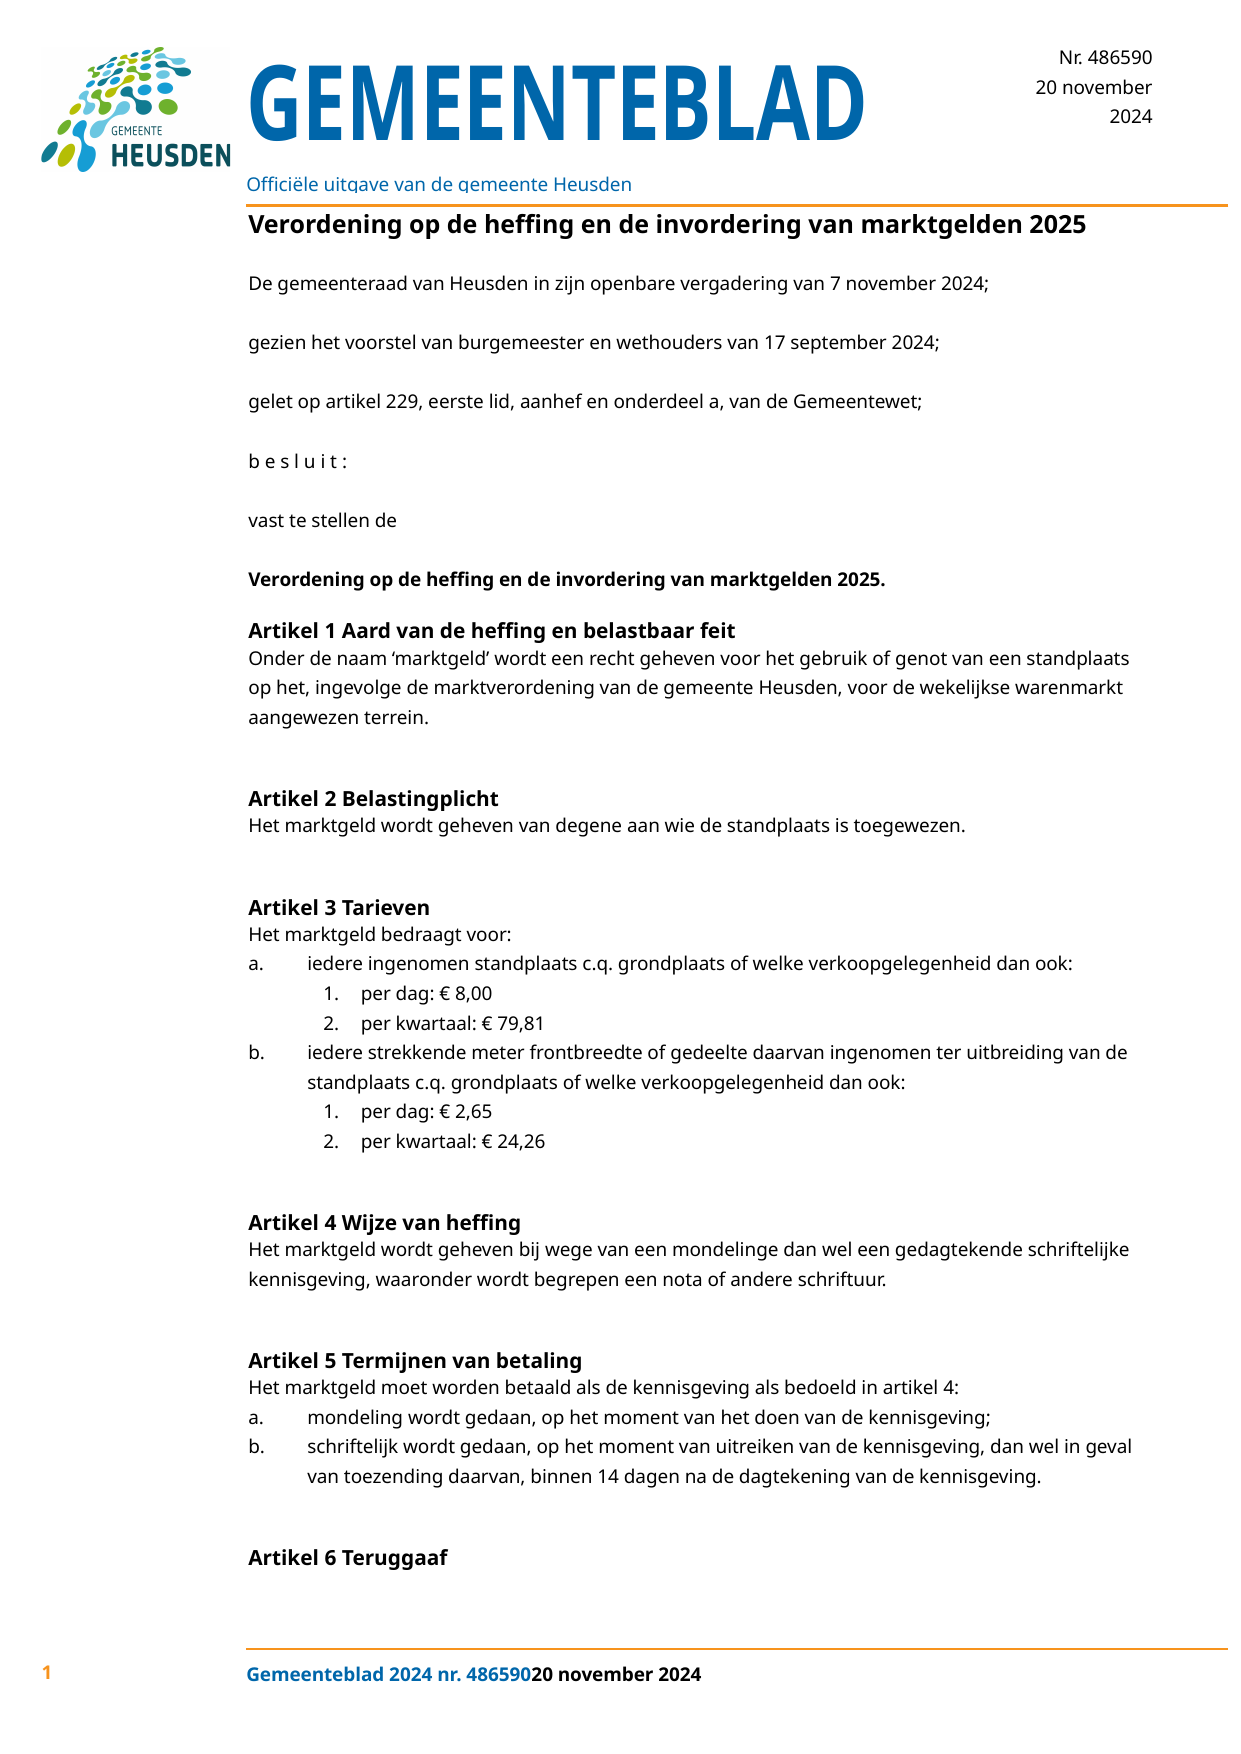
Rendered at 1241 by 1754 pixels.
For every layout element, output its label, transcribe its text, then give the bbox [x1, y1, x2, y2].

list per dag: € 8,00 [323, 980, 1152, 1006]
text Het marktgeld wordt geheven bij wege van een mondelinge dan wel een gedagtekende schriftelijke kennisgeving, waaronder wordt begrepen een nota of andere schriftuur. [248, 1237, 1152, 1292]
text vast te stellen de [248, 507, 1152, 533]
text Het marktgeld wordt geheven van degene aan wie de standplaats is toegewezen. [248, 813, 1152, 838]
text gezien het voorstel van burgemeester en wethouders van 17 september 2024; [248, 329, 1152, 355]
list per kwartaal: € 79,81 [323, 1010, 1152, 1036]
text Artikel 6 Teruggaaf [248, 1543, 1152, 1572]
text Artikel 2 Belastingplicht [248, 784, 1152, 813]
list iedere strekkende meter frontbreedte of gedeelte daarvan ingenomen ter uitbreiding van de standplaats c.q. grondplaats of welke verkoopgelegenheid dan ook: [248, 1039, 1152, 1095]
text Artikel 4 Wijze van heffing [248, 1208, 1152, 1237]
text Artikel 3 Tarieven [248, 893, 1152, 921]
text Artikel 1 Aard van de heffing en belastbaar feit [248, 617, 1152, 645]
text Het marktgeld moet worden betaald als de kennisgeving als bedoeld in artikel 4: [248, 1374, 1152, 1400]
text Verordening op de heffing en de invordering van marktgelden 2025 [248, 207, 1152, 241]
list mondeling wordt gedaan, op het moment van het doen van de kennisgeving; [248, 1404, 1152, 1430]
text De gemeenteraad van Heusden in zijn openbare vergadering van 7 november 2024; [248, 270, 1152, 296]
text Artikel 5 Termijnen van betaling [248, 1346, 1152, 1374]
picture [41, 47, 231, 172]
text b e s l u i t : [248, 448, 1152, 473]
text Verordening op de heffing en de invordering van marktgelden 2025. [248, 566, 1152, 592]
text Het marktgeld bedraagt voor: [248, 921, 1152, 947]
list per kwartaal: € 24,26 [323, 1128, 1152, 1154]
list schriftelijk wordt gedaan, op het moment van uitreiken van de kennisgeving, dan wel in geval van toezending daarvan, binnen 14 dagen na de dagtekening van de kennisgeving. [248, 1434, 1152, 1489]
list iedere ingenomen standplaats c.q. grondplaats of welke verkoopgelegenheid dan ook: [248, 951, 1152, 976]
list per dag: € 2,65 [323, 1098, 1152, 1124]
text Onder de naam ‘marktgeld’ wordt een recht geheven voor het gebruik of genot van een standplaats op het, ingevolge de marktverordening van de gemeente Heusden, voor de wekelijkse warenmarkt aangewezen terrein. [248, 645, 1152, 730]
text gelet op artikel 229, eerste lid, aanhef en onderdeel a, van de Gemeentewet; [248, 389, 1152, 414]
